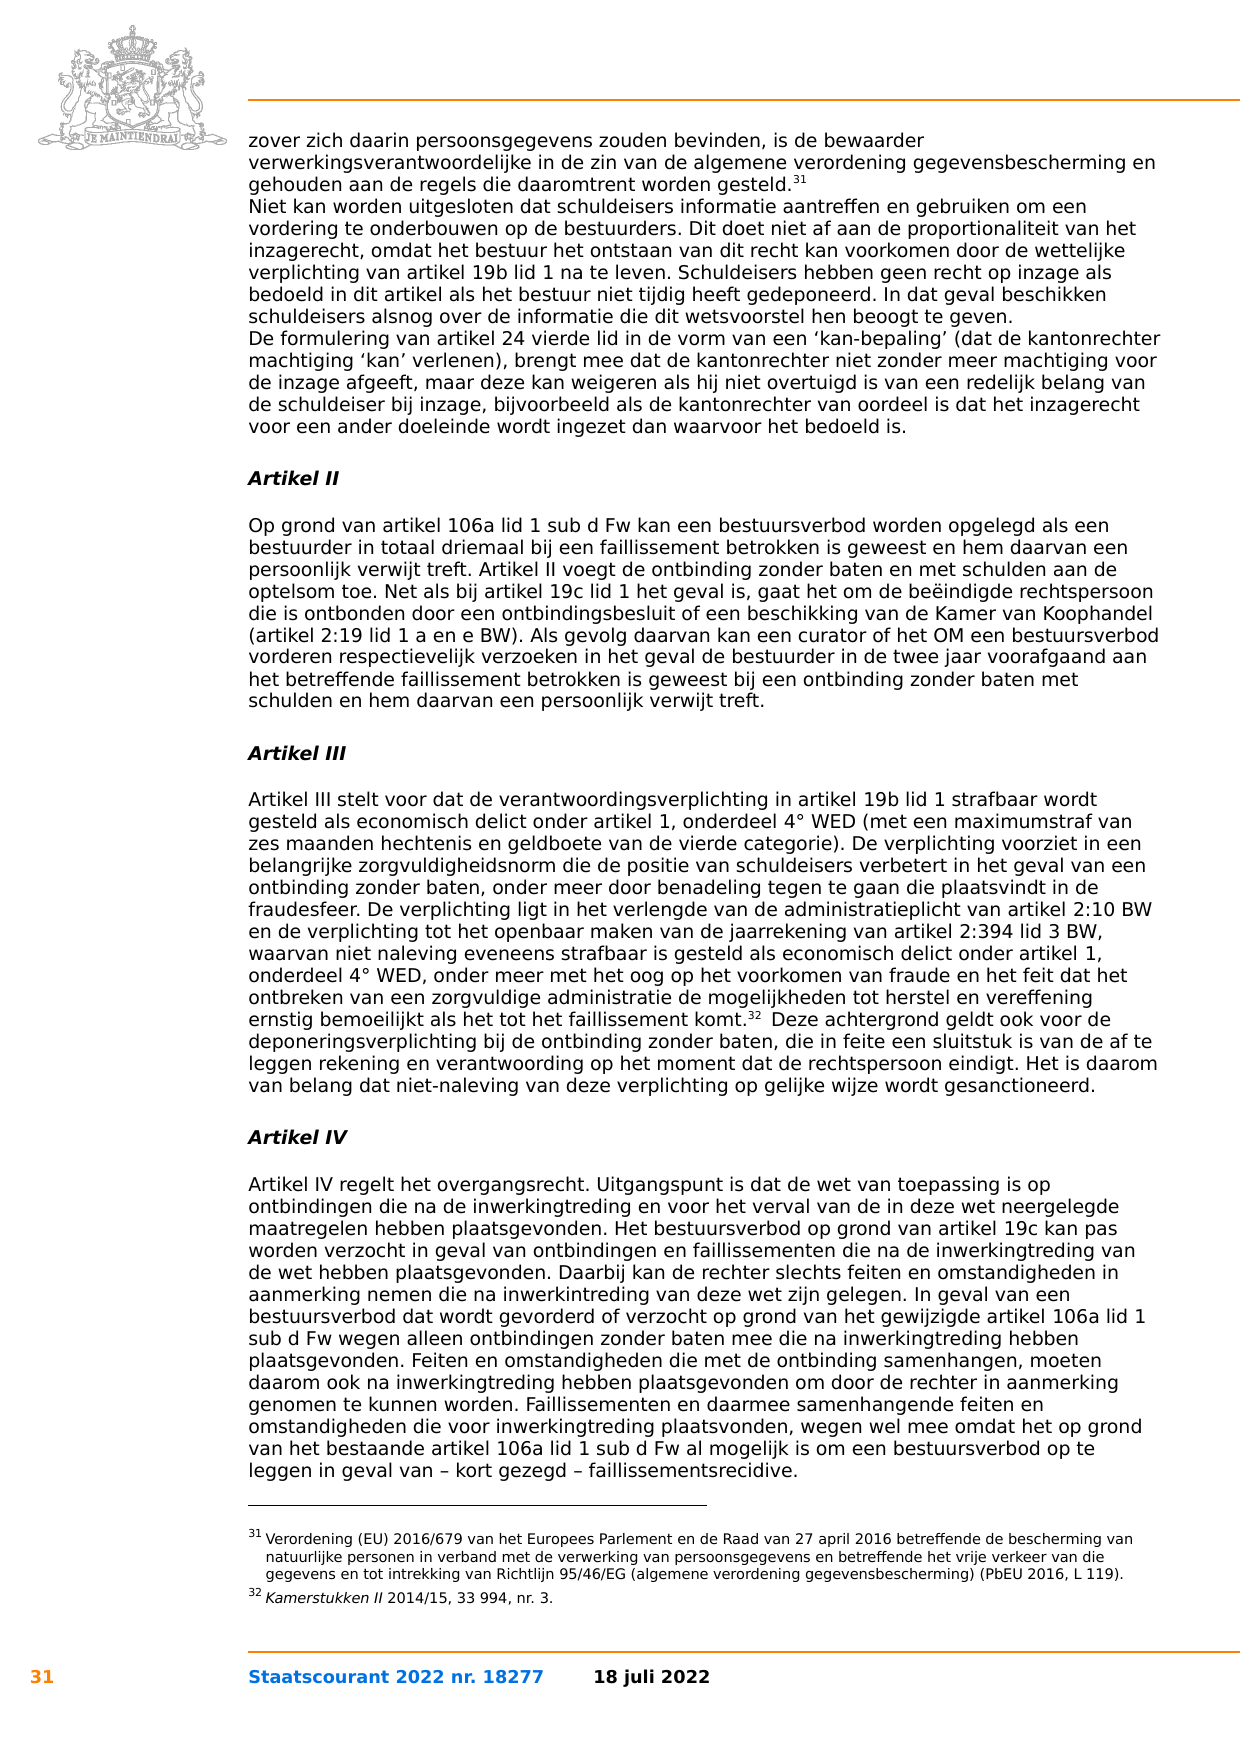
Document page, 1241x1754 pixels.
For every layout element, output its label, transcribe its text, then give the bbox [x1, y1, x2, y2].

text Artikel IV regelt het overgangsrecht. Uitgangspunt is dat de wet van toepassing is op ontbindingen die na de inwerkingtreding en voor het verval van de in deze wet neergelegde maatregelen hebben plaatsgevonden. Het bestuursverbod op grond van artikel 19c kan pas worden verzocht in geval van ontbindingen en faillissementen die na de inwerkingtreding van de wet hebben plaatsgevonden. Daarbij kan de rechter slechts feiten en omstandigheden in aanmerking nemen die na inwerkintreding van deze wet zijn gelegen. In geval van een bestuursverbod dat wordt gevorderd of verzocht op grond van het gewijzigde artikel 106a lid 1 sub d Fw wegen alleen ontbindingen zonder baten mee die na inwerkingtreding hebben plaatsgevonden. Feiten en omstandigheden die met de ontbinding samenhangen, moeten daarom ook na inwerkingtreding hebben plaatsgevonden om door de rechter in aanmerking genomen te kunnen worden. Faillissementen en daarmee samenhangende feiten en omstandigheden die voor inwerkingtreding plaatsvonden, wegen wel mee omdat het op grond van het bestaande artikel 106a lid 1 sub d Fw al mogelijk is om een bestuursverbod op te leggen in geval van – kort gezegd – faillissementsrecidive. [248, 1174, 1163, 1482]
subtitle Artikel II [248, 468, 1163, 489]
text zover zich daarin persoonsgegevens zouden bevinden, is de bewaarder verwerkingsverantwoordelijke in de zin van de algemene verordening gegevensbescherming en gehouden aan de regels die daaromtrent worden gesteld. [248, 130, 1163, 196]
text Niet kan worden uitgesloten dat schuldeisers informatie aantreffen en gebruiken om een vordering te onderbouwen op de bestuurders. Dit doet niet af aan de proportionaliteit van het inzagerecht, omdat het bestuur het ontstaan van dit recht kan voorkomen door de wettelijke verplichting van artikel 19b lid 1 na te leven. Schuldeisers hebben geen recht op inzage als bedoeld in dit artikel als het bestuur niet tijdig heeft gedeponeerd. In dat geval beschikken schuldeisers alsnog over de informatie die dit wetsvoorstel hen beoogt te geven. [248, 196, 1163, 328]
text Kamerstukken II 2014/15, 33 994, nr. 3. [248, 1586, 1163, 1608]
text Op grond van artikel 106a lid 1 sub d Fw kan een bestuursverbod worden opgelegd als een bestuurder in totaal driemaal bij een faillissement betrokken is geweest en hem daarvan een persoonlijk verwijt treft. Artikel II voegt de ontbinding zonder baten en met schulden aan de optelsom toe. Net als bij artikel 19c lid 1 het geval is, gaat het om de beëindigde rechtspersoon die is ontbonden door een ontbindingsbesluit of een beschikking van de Kamer van Koophandel (artikel 2:19 lid 1 a en e BW). Als gevolg daarvan kan een curator of het OM een bestuursverbod vorderen respectievelijk verzoeken in het geval de bestuurder in de twee jaar voorafgaand aan het betreffende faillissement betrokken is geweest bij een ontbinding zonder baten met schulden en hem daarvan een persoonlijk verwijt treft. [248, 514, 1163, 712]
subtitle Artikel III [248, 742, 1163, 764]
text De formulering van artikel 24 vierde lid in de vorm van een ‘kan-bepaling’ (dat de kantonrechter machtiging ‘kan’ verlenen), brengt mee dat de kantonrechter niet zonder meer machtiging voor de inzage afgeeft, maar deze kan weigeren als hij niet overtuigd is van een redelijk belang van de schuldeiser bij inzage, bijvoorbeeld als de kantonrechter van oordeel is dat het inzagerecht voor een ander doeleinde wordt ingezet dan waarvoor het bedoeld is. [248, 328, 1163, 438]
subtitle Artikel IV [248, 1127, 1163, 1149]
picture [38, 25, 227, 150]
text Verordening (EU) 2016/679 van het Europees Parlement en de Raad van 27 april 2016 betreffende de bescherming van natuurlijke personen in verband met de verwerking van persoonsgegevens en betreffende het vrije verkeer van die gegevens en tot intrekking van Richtlijn 95/46/EG (algemene verordening gegevensbescherming) (PbEU 2016, L 119). [248, 1527, 1163, 1583]
text Artikel III stelt voor dat de verantwoordingsverplichting in artikel 19b lid 1 strafbaar wordt gesteld als economisch delict onder artikel 1, onderdeel 4° WED (met een maximumstraf van zes maanden hechtenis en geldboete van de vierde categorie). De verplichting voorziet in een belangrijke zorgvuldigheidsnorm die de positie van schuldeisers verbetert in het geval van een ontbinding zonder baten, onder meer door benadeling tegen te gaan die plaatsvindt in de fraudesfeer. De verplichting ligt in het verlengde van de administratieplicht van artikel 2:10 BW en de verplichting tot het openbaar maken van de jaarrekening van artikel 2:394 lid 3 BW, waarvan niet naleving eveneens strafbaar is gesteld als economisch delict onder artikel 1, onderdeel 4° WED, onder meer met het oog op het voorkomen van fraude en het feit dat het ontbreken van een zorgvuldige administratie de mogelijkheden tot herstel en vereffening ernstig bemoeilijkt als het tot het faillissement komt. Deze achtergrond geldt ook voor de deponeringsverplichting bij de ontbinding zonder baten, die in feite een sluitstuk is van de af te leggen rekening en verantwoording op het moment dat de rechtspersoon eindigt. Het is daarom van belang dat niet-naleving van deze verplichting op gelijke wijze wordt gesanctioneerd. [248, 789, 1163, 1097]
